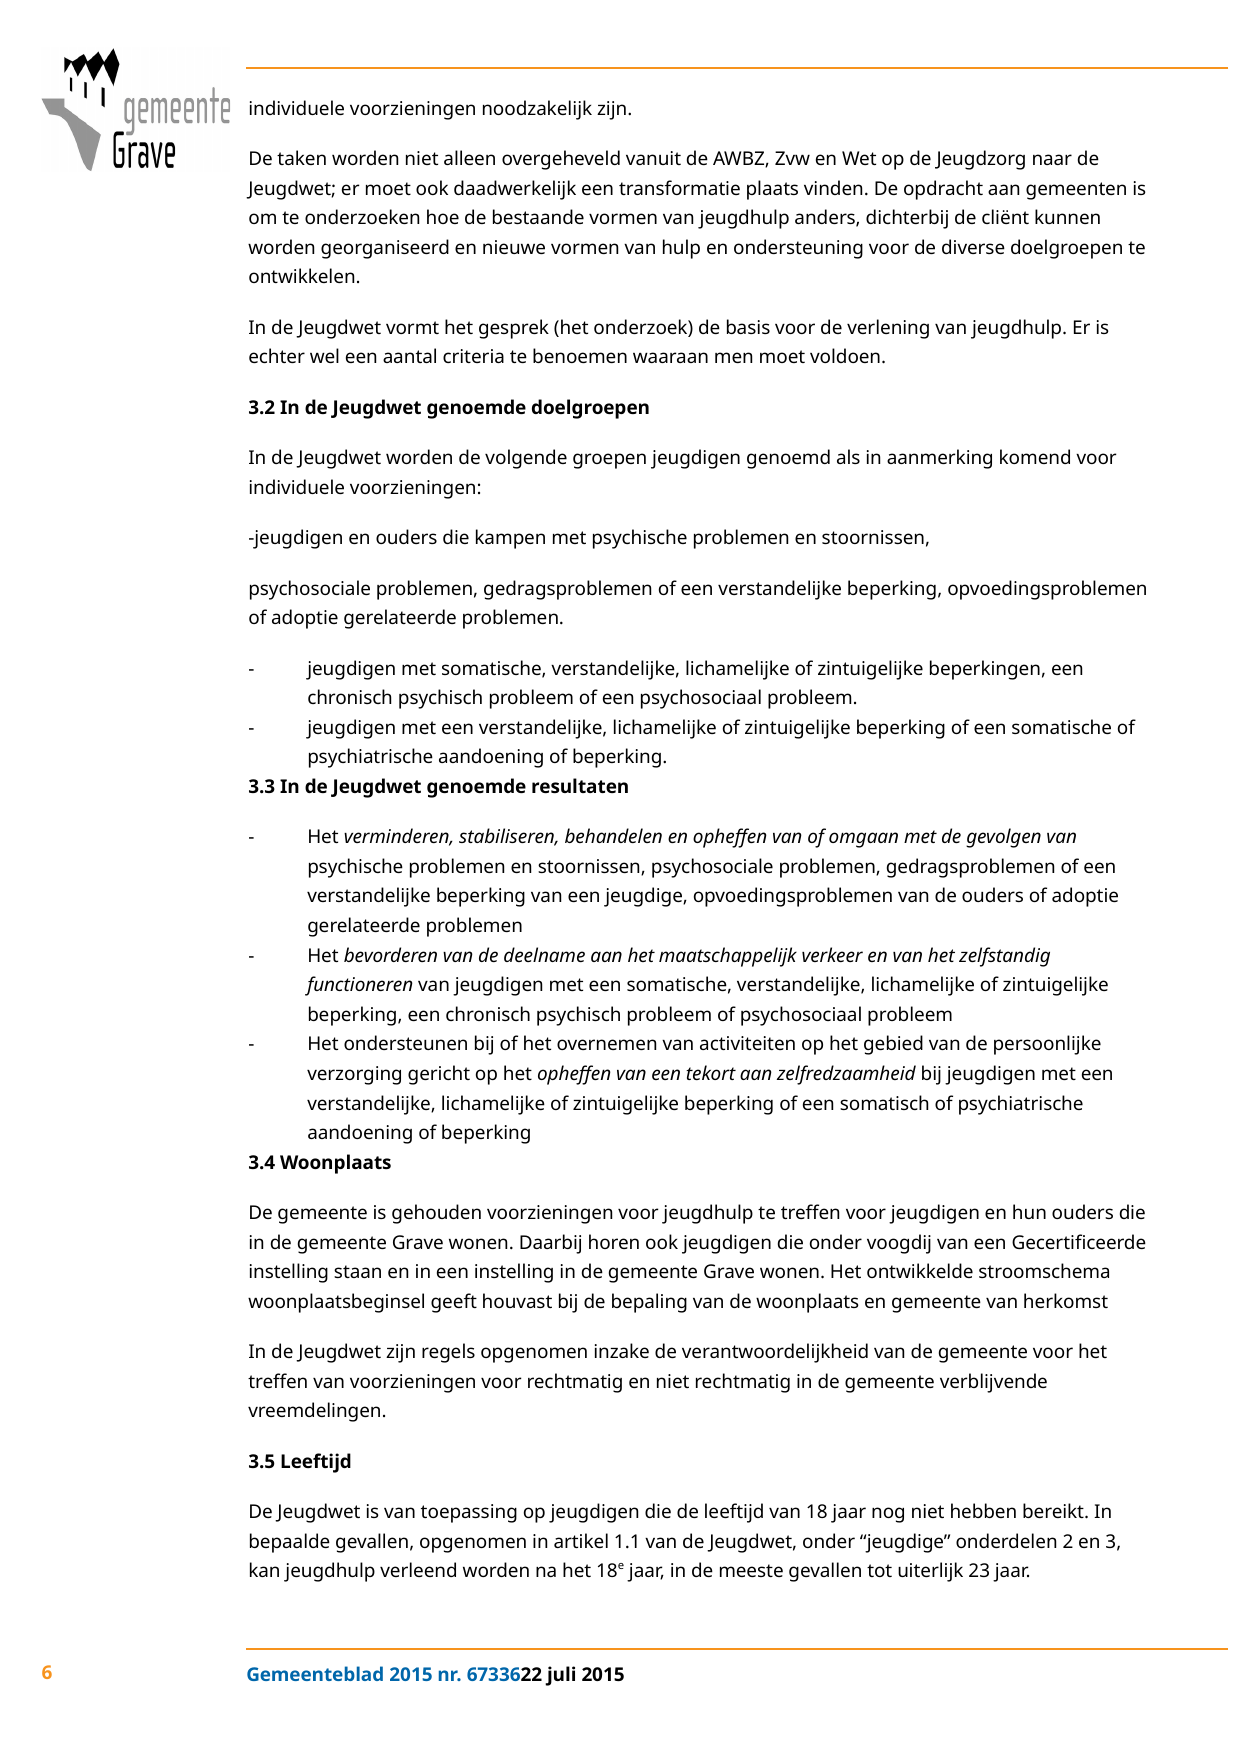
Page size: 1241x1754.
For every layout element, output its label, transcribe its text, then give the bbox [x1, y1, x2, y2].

text 3.3 In de Jeugdwet genoemde resultaten [248, 773, 1152, 799]
text 3.2 In de Jeugdwet genoemde doelgroepen [248, 394, 1152, 420]
text De taken worden niet alleen overgeheveld vanuit de AWBZ, Zvw en Wet op de Jeugdzorg naar de Jeugdwet; er moet ook daadwerkelijk een transformatie plaats vinden. De opdracht aan gemeenten is om te onderzoeken hoe de bestaande vormen van jeugdhulp anders, dichterbij de cliënt kunnen worden georganiseerd en nieuwe vormen van hulp en ondersteuning voor de diverse doelgroepen te ontwikkelen. [248, 145, 1152, 289]
list Het verminderen, stabiliseren, behandelen en opheffen van of omgaan met de gevolgen van psychische problemen en stoornissen, psychosociale problemen, gedragsproblemen of een verstandelijke beperking van een jeugdige, opvoedingsproblemen van de ouders of adoptie gerelateerde problemen [248, 823, 1152, 938]
list Het bevorderen van de deelname aan het maatschappelijk verkeer en van het zelfstandig functioneren van jeugdigen met een somatische, verstandelijke, lichamelijke of zintuigelijke beperking, een chronisch psychisch probleem of psychosociaal probleem [248, 942, 1152, 1027]
list Het ondersteunen bij of het overnemen van activiteiten op het gebied van de persoonlijke verzorging gericht op het opheffen van een tekort aan zelfredzaamheid bij jeugdigen met een verstandelijke, lichamelijke of zintuigelijke beperking of een somatisch of psychiatrische aandoening of beperking [248, 1031, 1152, 1145]
text individuele voorzieningen noodzakelijk zijn. [248, 95, 1152, 121]
text 3.4 Woonplaats [248, 1149, 1152, 1175]
text In de Jeugdwet vormt het gesprek (het onderzoek) de basis voor de verlening van jeugdhulp. Er is echter wel een aantal criteria te benoemen waaraan men moet voldoen. [248, 314, 1152, 369]
text 3.5 Leeftijd [248, 1448, 1152, 1474]
picture [41, 47, 231, 172]
text -jeugdigen en ouders die kampen met psychische problemen en stoornissen, [248, 524, 1152, 550]
text In de Jeugdwet zijn regels opgenomen inzake de verantwoordelijkheid van de gemeente voor het treffen van voorzieningen voor rechtmatig en niet rechtmatig in de gemeente verblijvende vreemdelingen. [248, 1338, 1152, 1423]
list jeugdigen met een verstandelijke, lichamelijke of zintuigelijke beperking of een somatische of psychiatrische aandoening of beperking. [248, 714, 1152, 769]
text psychosociale problemen, gedragsproblemen of een verstandelijke beperking, opvoedingsproblemen of adoptie gerelateerde problemen. [248, 575, 1152, 630]
text De Jeugdwet is van toepassing op jeugdigen die de leeftijd van 18 jaar nog niet hebben bereikt. In bepaalde gevallen, opgenomen in artikel 1.1 van de Jeugdwet, onder “jeugdige” onderdelen 2 en 3, kan jeugdhulp verleend worden na het 18e jaar, in de meeste gevallen tot uiterlijk 23 jaar. [248, 1498, 1152, 1583]
list jeugdigen met somatische, verstandelijke, lichamelijke of zintuigelijke beperkingen, een chronisch psychisch probleem of een psychosociaal probleem. [248, 655, 1152, 710]
text De gemeente is gehouden voorzieningen voor jeugdhulp te treffen voor jeugdigen en hun ouders die in de gemeente Grave wonen. Daarbij horen ook jeugdigen die onder voogdij van een Gecertificeerde instelling staan en in een instelling in de gemeente Grave wonen. Het ontwikkelde stroomschema woonplaatsbeginsel geeft houvast bij de bepaling van de woonplaats en gemeente van herkomst [248, 1199, 1152, 1314]
text In de Jeugdwet worden de volgende groepen jeugdigen genoemd als in aanmerking komend voor individuele voorzieningen: [248, 444, 1152, 500]
